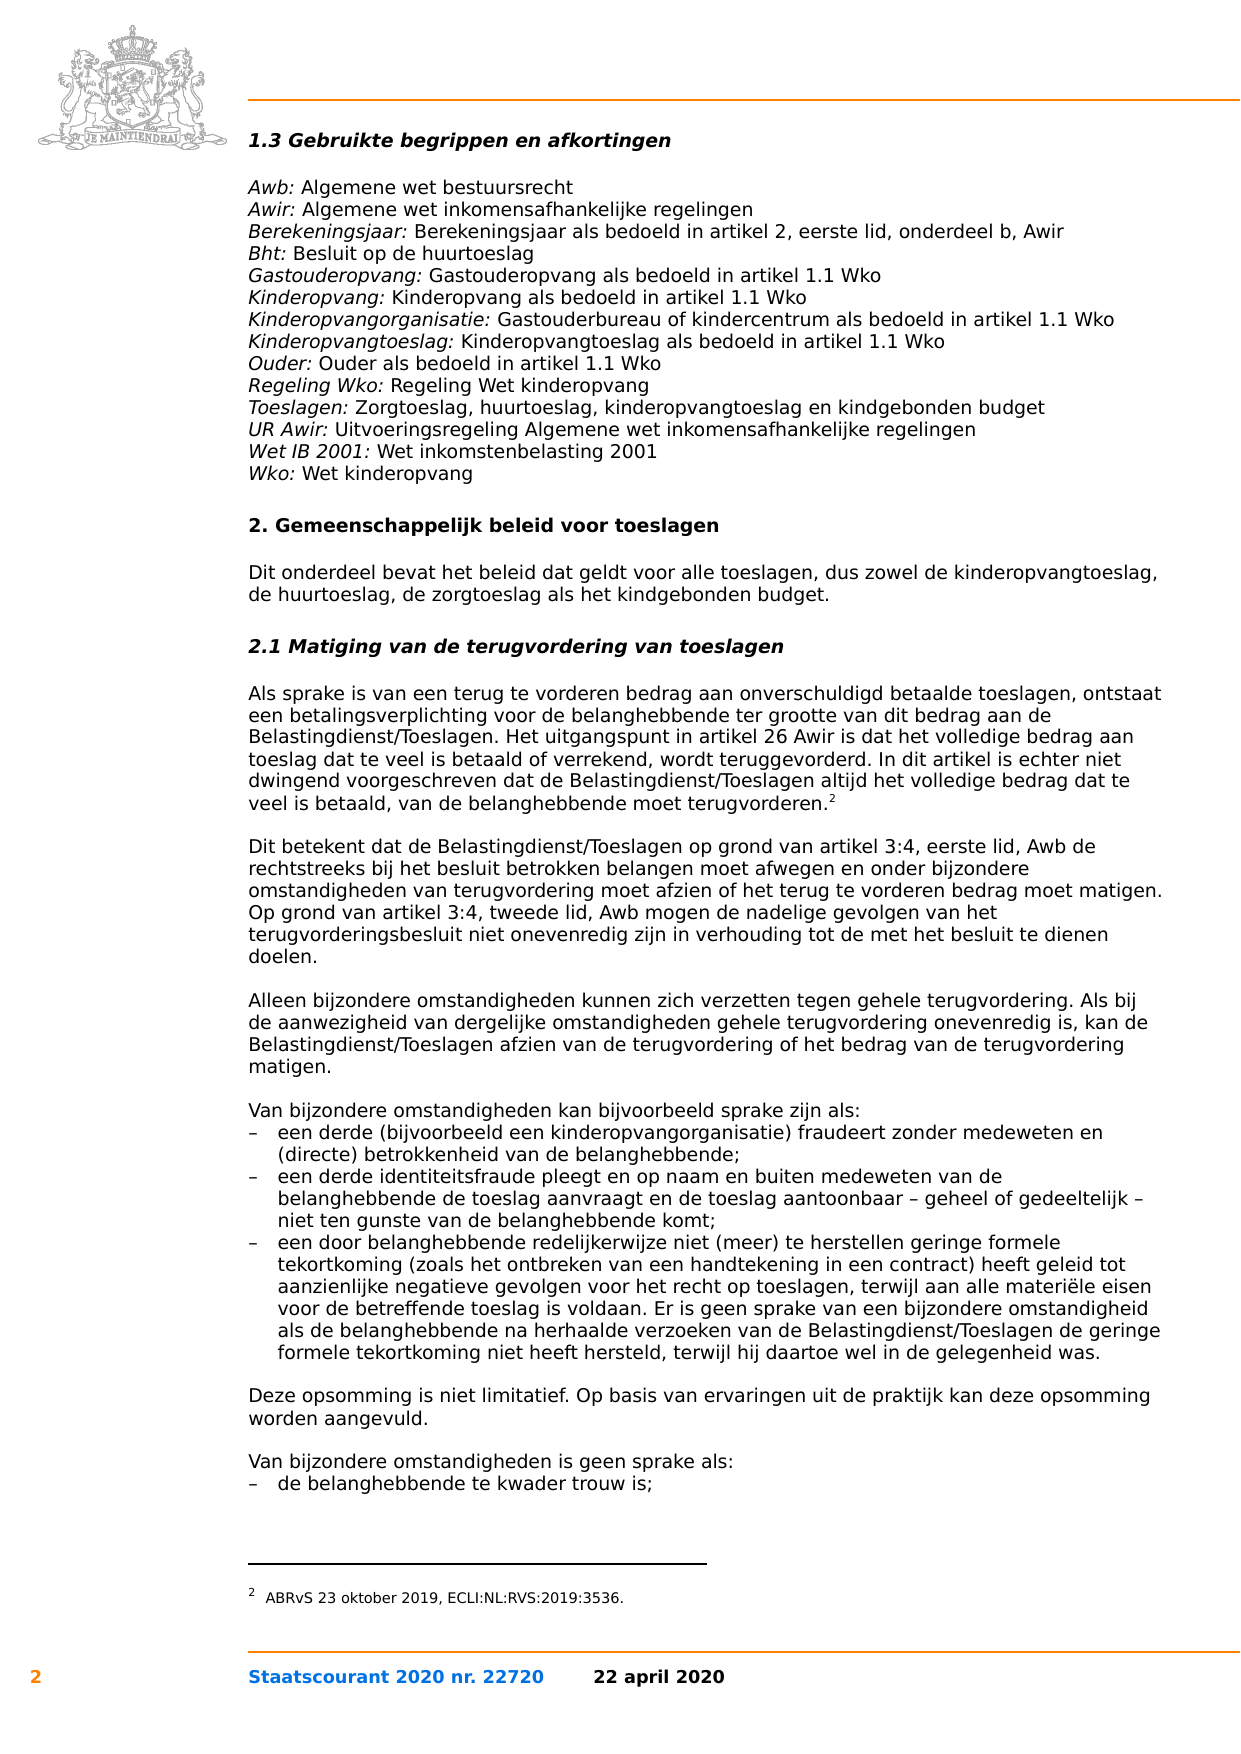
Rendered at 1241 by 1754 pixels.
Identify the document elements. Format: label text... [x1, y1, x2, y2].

text Wko: Wet kinderopvang [248, 463, 1163, 484]
text Deze opsomming is niet limitatief. Op basis van ervaringen uit de praktijk kan deze opsomming worden aangevuld. [248, 1385, 1163, 1429]
text Kinderopvang: Kinderopvang als bedoeld in artikel 1.1 Wko [248, 287, 1163, 309]
text Kinderopvangorganisatie: Gastouderbureau of kindercentrum als bedoeld in artikel 1.1 Wko [248, 309, 1163, 331]
text Bht: Besluit op de huurtoeslag [248, 243, 1163, 265]
text Dit onderdeel bevat het beleid dat geldt voor alle toeslagen, dus zowel de kinderopvangtoeslag, de huurtoeslag, de zorgtoeslag als het kindgebonden budget. [248, 562, 1163, 606]
text Als sprake is van een terug te vorderen bedrag aan onverschuldigd betaalde toeslagen, ontstaat een betalingsverplichting voor de belanghebbende ter grootte van dit bedrag aan de Belastingdienst/Toeslagen. Het uitgangspunt in artikel 26 Awir is dat het volledige bedrag aan toeslag dat te veel is betaald of verrekend, wordt teruggevorderd. In dit artikel is echter niet dwingend voorgeschreven dat de Belastingdienst/Toeslagen altijd het volledige bedrag dat te veel is betaald, van de belanghebbende moet terugvorderen. [248, 682, 1163, 814]
subtitle 2. Gemeenschappelijk beleid voor toeslagen [248, 514, 1163, 537]
text Toeslagen: Zorgtoeslag, huurtoeslag, kinderopvangtoeslag en kindgebonden budget [248, 397, 1163, 419]
text Wet IB 2001: Wet inkomstenbelasting 2001 [248, 441, 1163, 463]
text Awb: Algemene wet bestuursrecht [248, 177, 1163, 199]
picture [38, 25, 227, 150]
text Van bijzondere omstandigheden is geen sprake als: [248, 1451, 1163, 1473]
text Awir: Algemene wet inkomensafhankelijke regelingen [248, 199, 1163, 221]
text – een door belanghebbende redelijkerwijze niet (meer) te herstellen geringe formele tekortkoming (zoals het ontbreken van een handtekening in een contract) heeft geleid tot aanzienlijke negatieve gevolgen voor het recht op toeslagen, terwijl aan alle materiële eisen voor de betreffende toeslag is voldaan. Er is geen sprake van een bijzondere omstandigheid als de belanghebbende na herhaalde verzoeken van de Belastingdienst/Toeslagen de geringe formele tekortkoming niet heeft hersteld, terwijl hij daartoe wel in de gelegenheid was. [248, 1232, 1163, 1363]
text Gastouderopvang: Gastouderopvang als bedoeld in artikel 1.1 Wko [248, 265, 1163, 287]
text Berekeningsjaar: Berekeningsjaar als bedoeld in artikel 2, eerste lid, onderdeel b, Awir [248, 221, 1163, 243]
text Van bijzondere omstandigheden kan bijvoorbeeld sprake zijn als: [248, 1100, 1163, 1122]
text – de belanghebbende te kwader trouw is; [248, 1473, 1163, 1495]
text UR Awir: Uitvoeringsregeling Algemene wet inkomensafhankelijke regelingen [248, 419, 1163, 441]
subtitle 2.1 Matiging van de terugvordering van toeslagen [248, 636, 1163, 657]
text – een derde (bijvoorbeeld een kinderopvangorganisatie) fraudeert zonder medeweten en (directe) betrokkenheid van de belanghebbende; [248, 1122, 1163, 1166]
text Alleen bijzondere omstandigheden kunnen zich verzetten tegen gehele terugvordering. Als bij de aanwezigheid van dergelijke omstandigheden gehele terugvordering onevenredig is, kan de Belastingdienst/Toeslagen afzien van de terugvordering of het bedrag van de terugvordering matigen. [248, 990, 1163, 1078]
text ABRvS 23 oktober 2019, ECLI:NL:RVS:2019:3536. [248, 1586, 1163, 1608]
text Dit betekent dat de Belastingdienst/Toeslagen op grond van artikel 3:4, eerste lid, Awb de rechtstreeks bij het besluit betrokken belangen moet afwegen en onder bijzondere omstandigheden van terugvordering moet afzien of het terug te vorderen bedrag moet matigen. Op grond van artikel 3:4, tweede lid, Awb mogen de nadelige gevolgen van het terugvorderingsbesluit niet onevenredig zijn in verhouding tot de met het besluit te dienen doelen. [248, 836, 1163, 968]
text Regeling Wko: Regeling Wet kinderopvang [248, 375, 1163, 397]
text Kinderopvangtoeslag: Kinderopvangtoeslag als bedoeld in artikel 1.1 Wko [248, 331, 1163, 353]
text – een derde identiteitsfraude pleegt en op naam en buiten medeweten van de belanghebbende de toeslag aanvraagt en de toeslag aantoonbaar – geheel of gedeeltelijk – niet ten gunste van de belanghebbende komt; [248, 1166, 1163, 1232]
subtitle 1.3 Gebruikte begrippen en afkortingen [248, 130, 1163, 152]
text Ouder: Ouder als bedoeld in artikel 1.1 Wko [248, 353, 1163, 375]
